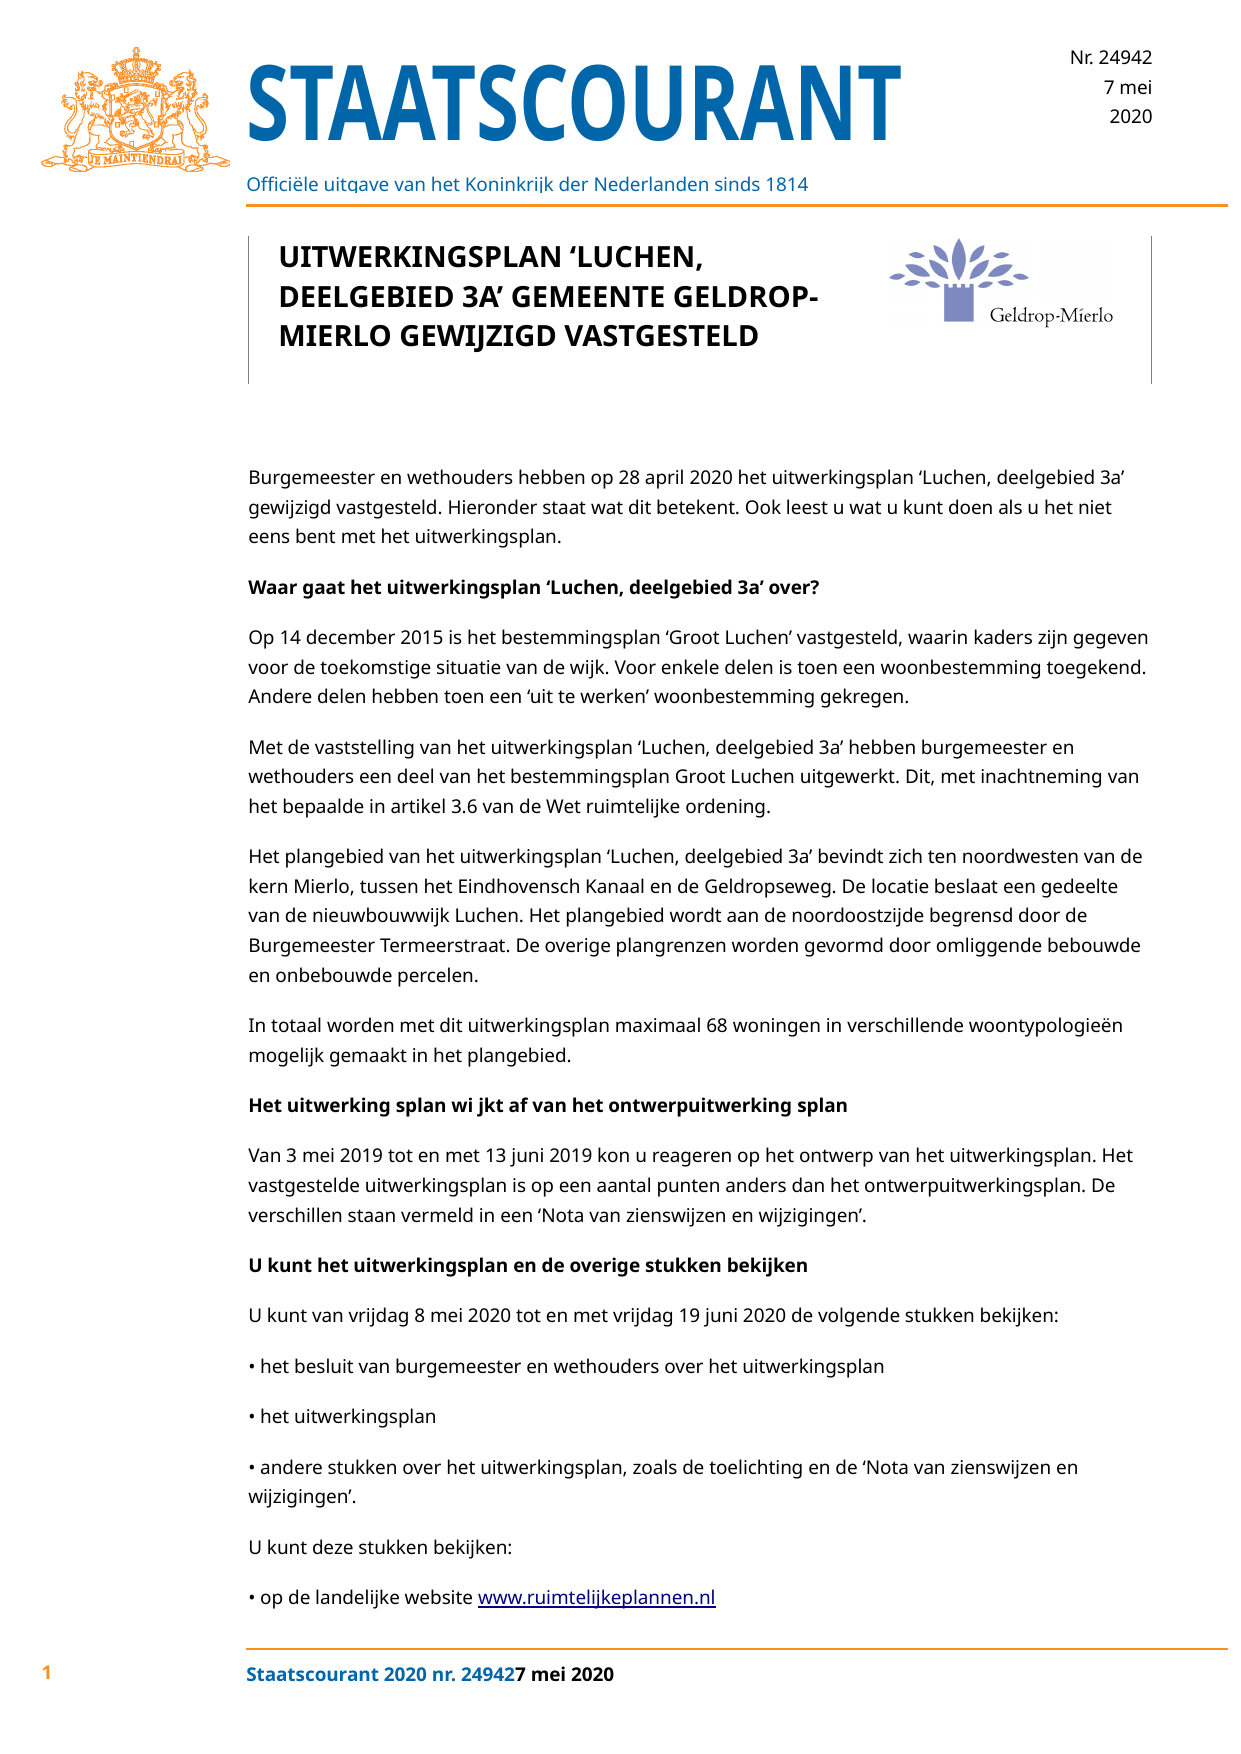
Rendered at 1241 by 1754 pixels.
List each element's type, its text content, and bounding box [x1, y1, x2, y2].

text • het besluit van burgemeester en wethouders over het uitwerkingsplan [248, 1353, 1152, 1379]
text • andere stukken over het uitwerkingsplan, zoals de toelichting en de ‘Nota van zienswijzen en wijzigingen’. [248, 1454, 1152, 1509]
text • het uitwerkingsplan [248, 1403, 1152, 1429]
table_header UITWERKINGSPLAN ‘LUCHEN, DEELGEBIED 3A’ GEMEENTE GELDROP-MIERLO GEWIJZIGD VASTGESTELD [249, 236, 850, 384]
text Op 14 december 2015 is het bestemmingsplan ‘Groot Luchen’ vastgesteld, waarin kaders zijn gegeven voor de toekomstige situatie van de wijk. Voor enkele delen is toen een woonbestemming toegekend. Andere delen hebben toen een ‘uit te werken’ woonbestemming gekregen. [248, 624, 1152, 709]
picture [882, 236, 1119, 329]
text In totaal worden met dit uitwerkingsplan maximaal 68 woningen in verschillende woontypologieën mogelijk gemaakt in het plangebied. [248, 1012, 1152, 1068]
text U kunt van vrijdag 8 mei 2020 tot en met vrijdag 19 juni 2020 de volgende stukken bekijken: [248, 1303, 1152, 1328]
text Burgemeester en wethouders hebben op 28 april 2020 het uitwerkingsplan ‘Luchen, deelgebied 3a’ gewijzigd vastgesteld. Hieronder staat wat dit betekent. Ook leest u wat u kunt doen als u het niet eens bent met het uitwerkingsplan. [248, 464, 1152, 549]
text Waar gaat het uitwerkingsplan ‘Luchen, deelgebied 3a’ over? [248, 574, 1152, 600]
text U kunt deze stukken bekijken: [248, 1534, 1152, 1560]
table_header [850, 236, 1151, 384]
text U kunt het uitwerkingsplan en de overige stukken bekijken [248, 1252, 1152, 1278]
text Het uitwerking splan wi jkt af van het ontwerpuitwerking splan [248, 1092, 1152, 1118]
text • op de landelijke website www.ruimtelijkeplannen.nl [248, 1584, 1152, 1610]
text Met de vaststelling van het uitwerkingsplan ‘Luchen, deelgebied 3a’ hebben burgemeester en wethouders een deel van het bestemmingsplan Groot Luchen uitgewerkt. Dit, met inachtneming van het bepaalde in artikel 3.6 van de Wet ruimtelijke ordening. [248, 734, 1152, 819]
picture [41, 47, 231, 172]
text Van 3 mei 2019 tot en met 13 juni 2019 kon u reageren op het ontwerp van het uitwerkingsplan. Het vastgestelde uitwerkingsplan is op een aantal punten anders dan het ontwerpuitwerkingsplan. De verschillen staan vermeld in een ‘Nota van zienswijzen en wijzigingen’. [248, 1143, 1152, 1228]
text Het plangebied van het uitwerkingsplan ‘Luchen, deelgebied 3a’ bevindt zich ten noordwesten van de kern Mierlo, tussen het Eindhovensch Kanaal en de Geldropseweg. De locatie beslaat een gedeelte van de nieuwbouwwijk Luchen. Het plangebied wordt aan de noordoostzijde begrensd door de Burgemeester Termeerstraat. De overige plangrenzen worden gevormd door omliggende bebouwde en onbebouwde percelen. [248, 843, 1152, 988]
